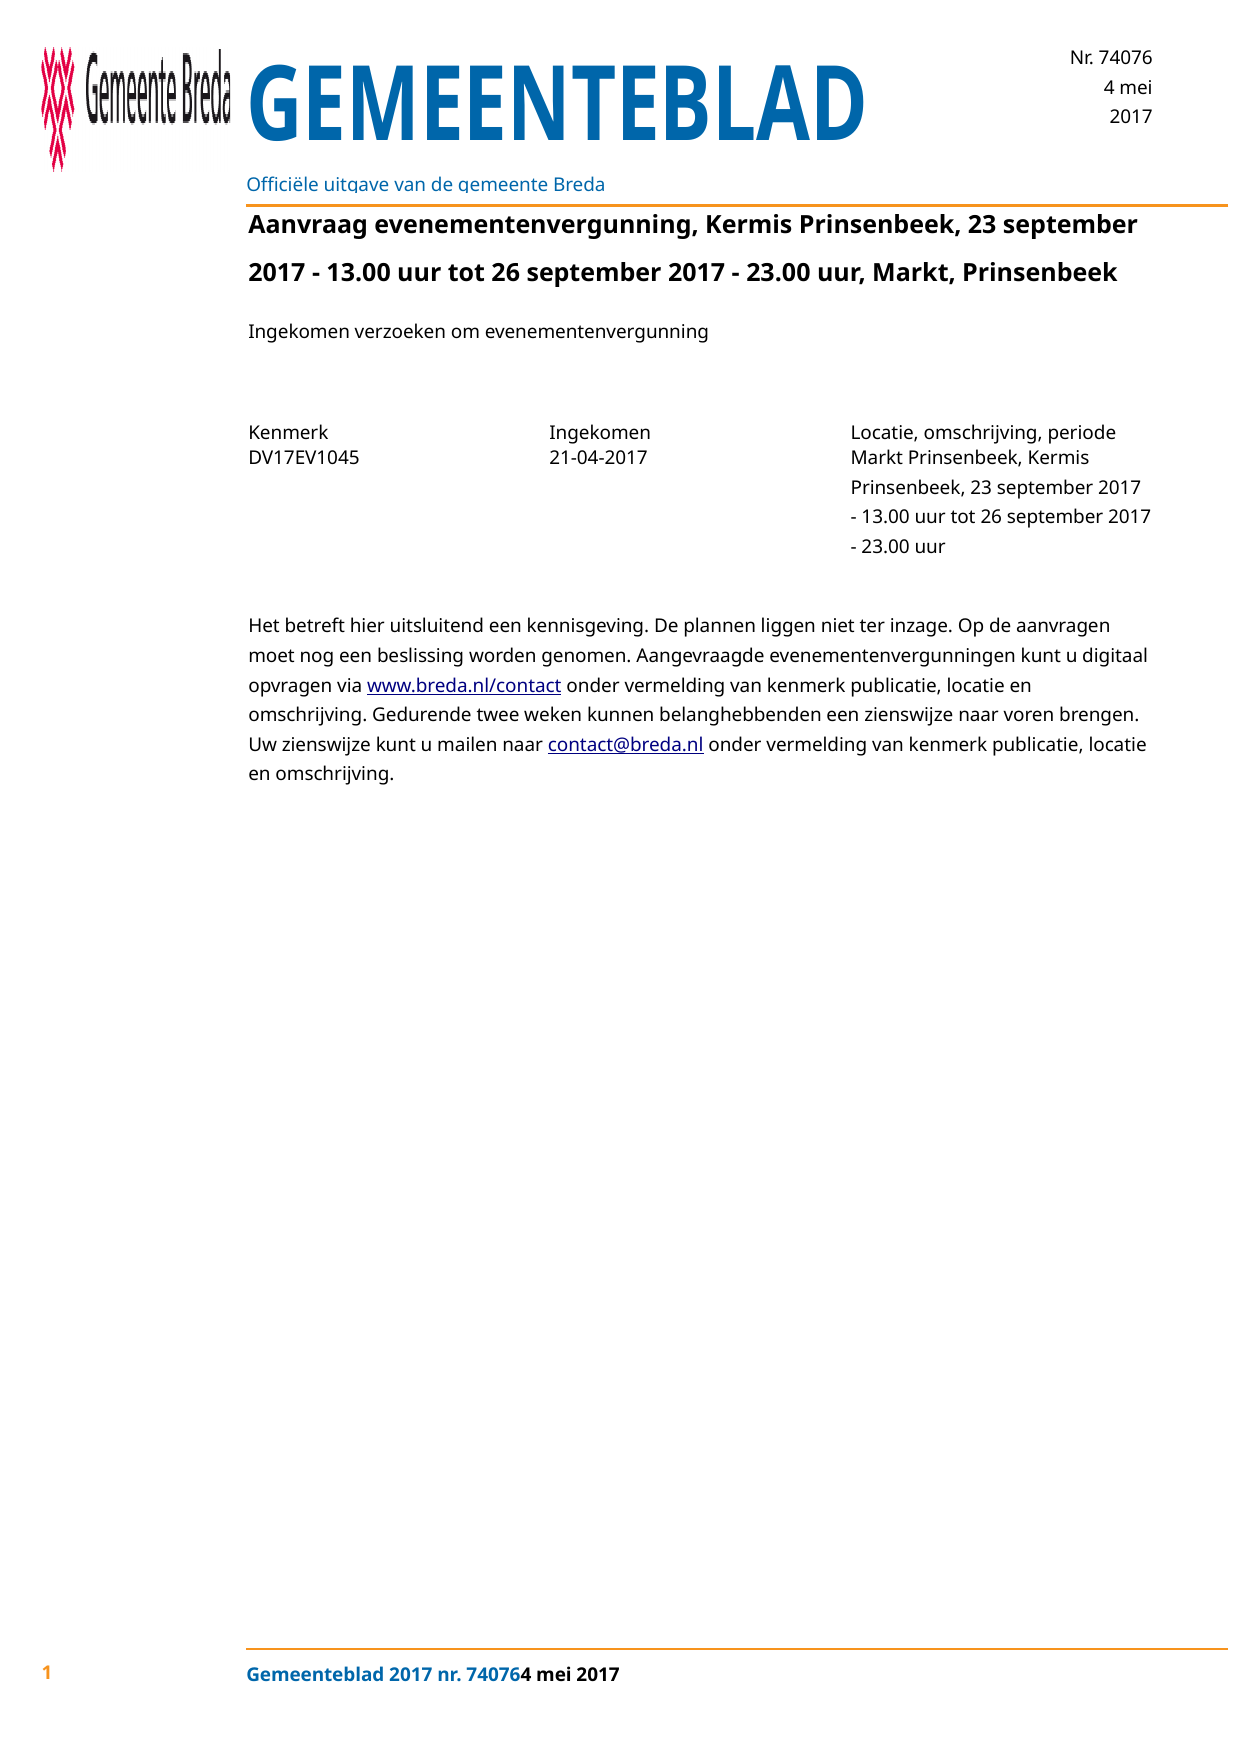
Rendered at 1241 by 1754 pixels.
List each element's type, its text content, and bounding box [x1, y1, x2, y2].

text Ingekomen verzoeken om evenementenvergunning [248, 318, 1152, 344]
picture [41, 47, 231, 172]
text Het betreft hier uitsluitend een kennisgeving. De plannen liggen niet ter inzage. Op de aanvragen moet nog een beslissing worden genomen. Aangevraagde evenementenvergunningen kunt u digitaal opvragen via www.breda.nl/contact onder vermelding van kenmerk publicatie, locatie en omschrijving. Gedurende twee weken kunnen belanghebbenden een zienswijze naar voren brengen. Uw zienswijze kunt u mailen naar contact@breda.nl onder vermelding van kenmerk publicatie, locatie en omschrijving. [248, 613, 1152, 786]
table_header Locatie, omschrijving, periode [850, 419, 1152, 444]
table_header Kenmerk [248, 419, 549, 444]
text Aanvraag evenementenvergunning, Kermis Prinsenbeek, 23 september 2017 - 13.00 uur tot 26 september 2017 - 23.00 uur, Markt, Prinsenbeek [248, 207, 1152, 288]
table_cell DV17EV1045 [248, 445, 549, 559]
table_cell 21-04-2017 [549, 445, 850, 559]
table_header Ingekomen [549, 419, 850, 444]
table_cell Markt Prinsenbeek, Kermis Prinsenbeek, 23 september 2017 - 13.00 uur tot 26 september 2017 - 23.00 uur [850, 445, 1152, 559]
